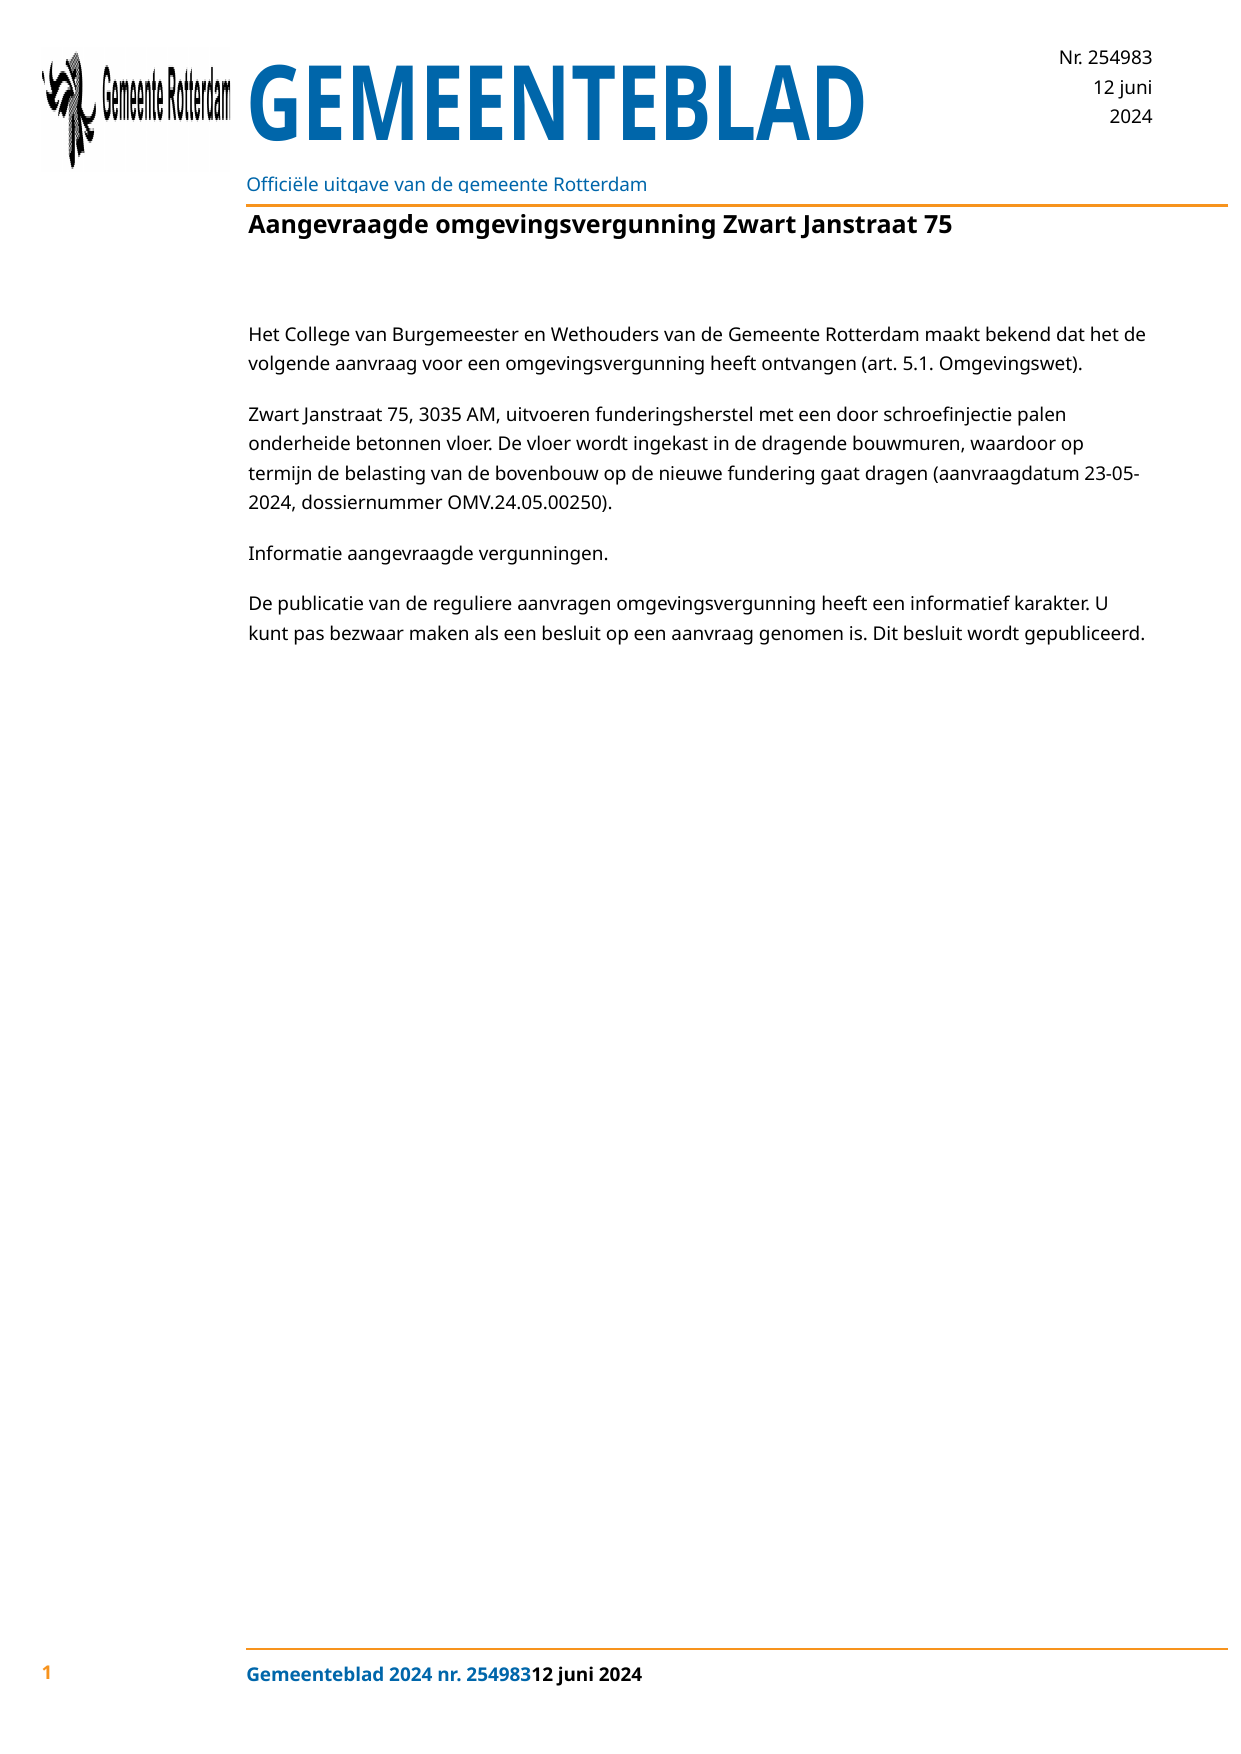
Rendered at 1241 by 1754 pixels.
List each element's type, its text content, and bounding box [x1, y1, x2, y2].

text Aangevraagde omgevingsvergunning Zwart Janstraat 75 [248, 207, 1152, 241]
picture [41, 47, 231, 172]
text Zwart Janstraat 75, 3035 AM, uitvoeren funderingsherstel met een door schroefinjectie palen onderheide betonnen vloer. De vloer wordt ingekast in de dragende bouwmuren, waardoor op termijn de belasting van de bovenbouw op de nieuwe fundering gaat dragen (aanvraagdatum 23-05-2024, dossiernummer OMV.24.05.00250). [248, 401, 1152, 515]
text Het College van Burgemeester en Wethouders van de Gemeente Rotterdam maakt bekend dat het de volgende aanvraag voor een omgevingsvergunning heeft ontvangen (art. 5.1. Omgevingswet). [248, 321, 1152, 376]
text Informatie aangevraagde vergunningen. [248, 540, 1152, 566]
text De publicatie van de reguliere aanvragen omgevingsvergunning heeft een informatief karakter. U kunt pas bezwaar maken als een besluit op een aanvraag genomen is. Dit besluit wordt gepubliceerd. [248, 590, 1152, 646]
